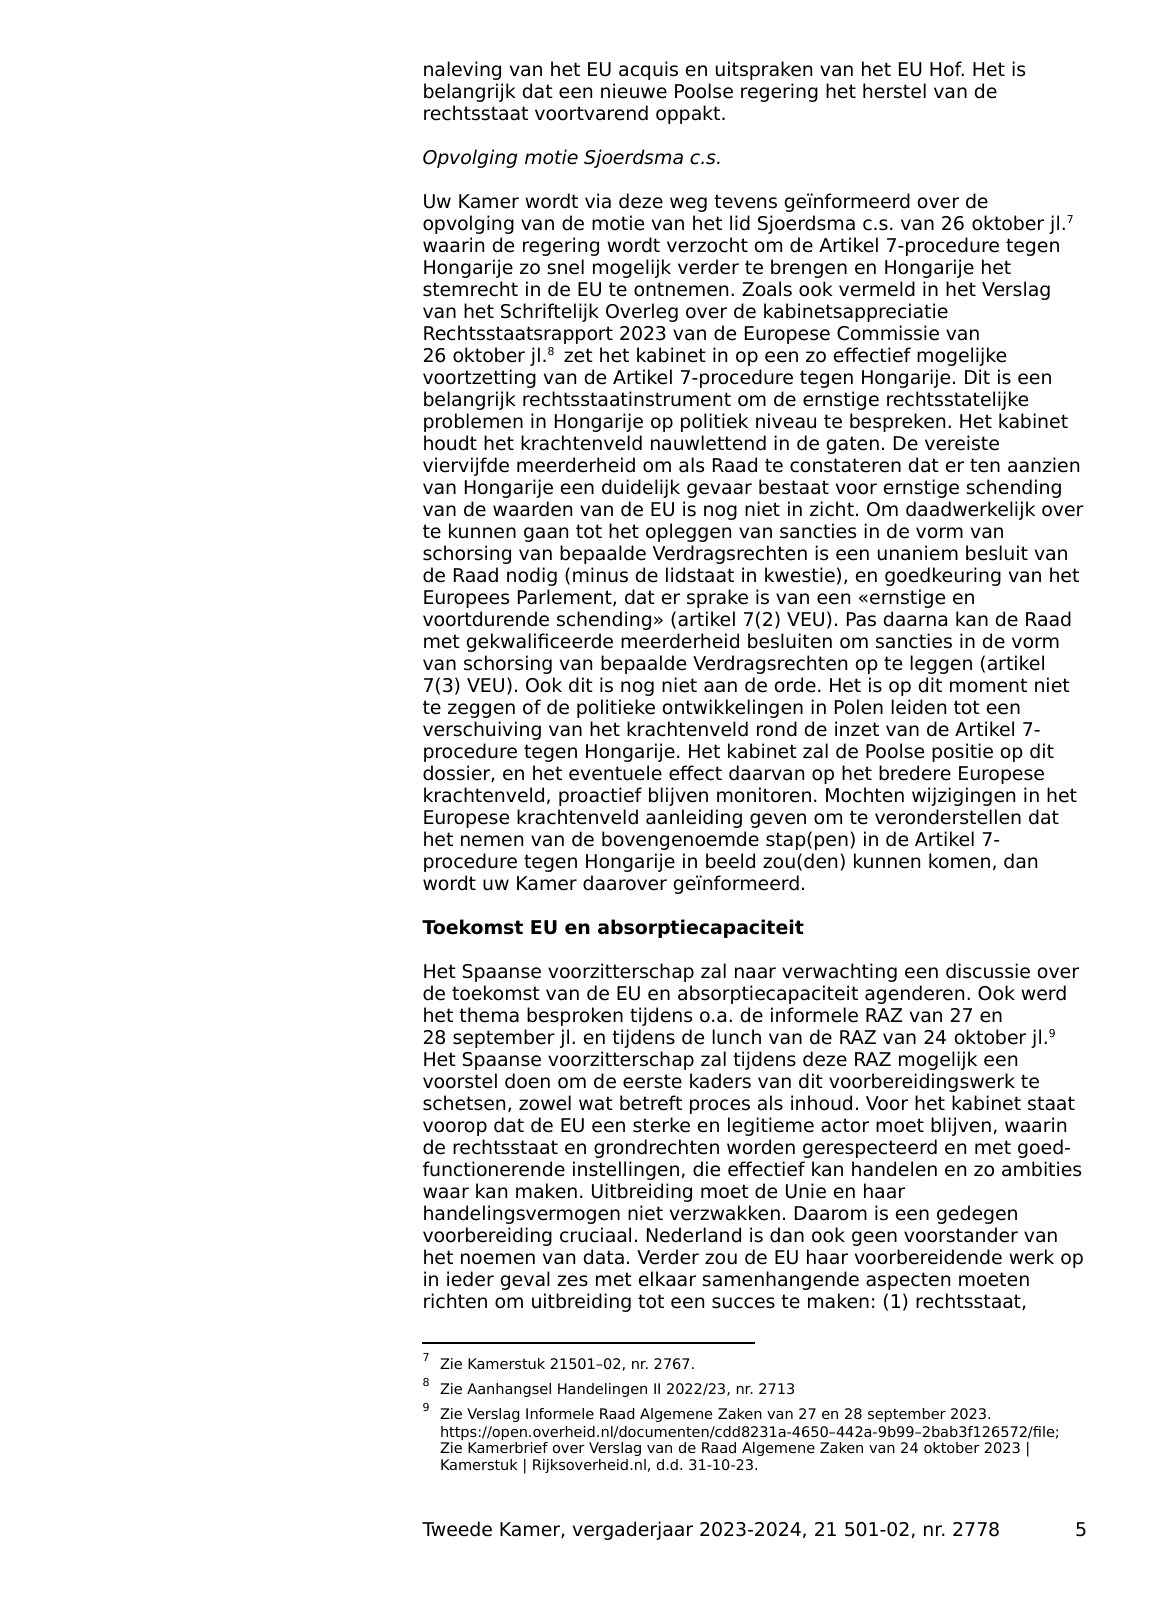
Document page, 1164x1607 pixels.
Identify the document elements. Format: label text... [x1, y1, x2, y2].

text Zie Kamerstuk 21501–02, nr. 2767. [422, 1352, 1087, 1374]
text Zie Verslag Informele Raad Algemene Zaken van 27 en 28 september 2023. https://open.overheid.nl/documenten/cdd8231a-4650–442a-9b99–2bab3f126572/file; Zie Kamerbrief over Verslag van de Raad Algemene Zaken van 24 oktober 2023 | Kamerstuk | Rijksoverheid.nl, d.d. 31-10-23. [422, 1402, 1087, 1474]
text Uw Kamer wordt via deze weg tevens geïnformeerd over de opvolging van de motie van het lid Sjoerdsma c.s. van 26 oktober jl. waarin de regering wordt verzocht om de Artikel 7-procedure tegen Hongarije zo snel mogelijk verder te brengen en Hongarije het stemrecht in de EU te ontnemen. Zoals ook vermeld in het Verslag van het Schriftelijk Overleg over de kabinetsappreciatie Rechtsstaatsrapport 2023 van de Europese Commissie van 26 oktober jl. zet het kabinet in op een zo effectief mogelijke voortzetting van de Artikel 7-procedure tegen Hongarije. Dit is een belangrijk rechtsstaatinstrument om de ernstige rechtsstatelijke problemen in Hongarije op politiek niveau te bespreken. Het kabinet houdt het krachtenveld nauwlettend in de gaten. De vereiste viervijfde meerderheid om als Raad te constateren dat er ten aanzien van Hongarije een duidelijk gevaar bestaat voor ernstige schending van de waarden van de EU is nog niet in zicht. Om daadwerkelijk over te kunnen gaan tot het opleggen van sancties in de vorm van schorsing van bepaalde Verdragsrechten is een unaniem besluit van de Raad nodig (minus de lidstaat in kwestie), en goedkeuring van het Europees Parlement, dat er sprake is van een «ernstige en voortdurende schending» (artikel 7(2) VEU). Pas daarna kan de Raad met gekwalificeerde meerderheid besluiten om sancties in de vorm van schorsing van bepaalde Verdragsrechten op te leggen (artikel 7(3) VEU). Ook dit is nog niet aan de orde. Het is op dit moment niet te zeggen of de politieke ontwikkelingen in Polen leiden tot een verschuiving van het krachtenveld rond de inzet van de Artikel 7-procedure tegen Hongarije. Het kabinet zal de Poolse positie op dit dossier, en het eventuele effect daarvan op het bredere Europese krachtenveld, proactief blijven monitoren. Mochten wijzigingen in het Europese krachtenveld aanleiding geven om te veronderstellen dat het nemen van de bovengenoemde stap(pen) in de Artikel 7-procedure tegen Hongarije in beeld zou(den) kunnen komen, dan wordt uw Kamer daarover geïnformeerd. [422, 191, 1087, 895]
text naleving van het EU acquis en uitspraken van het EU Hof. Het is belangrijk dat een nieuwe Poolse regering het herstel van de rechtsstaat voortvarend oppakt. [422, 59, 1087, 125]
subtitle Opvolging motie Sjoerdsma c.s. [422, 147, 1087, 169]
subtitle Toekomst EU en absorptiecapaciteit [422, 917, 1087, 939]
text Zie Aanhangsel Handelingen II 2022/23, nr. 2713 [422, 1377, 1087, 1399]
text Het Spaanse voorzitterschap zal naar verwachting een discussie over de toekomst van de EU en absorptiecapaciteit agenderen. Ook werd het thema besproken tijdens o.a. de informele RAZ van 27 en 28 september jl. en tijdens de lunch van de RAZ van 24 oktober jl. Het Spaanse voorzitterschap zal tijdens deze RAZ mogelijk een voorstel doen om de eerste kaders van dit voorbereidingswerk te schetsen, zowel wat betreft proces als inhoud. Voor het kabinet staat voorop dat de EU een sterke en legitieme actor moet blijven, waarin de rechtsstaat en grondrechten worden gerespecteerd en met goed-functionerende instellingen, die effectief kan handelen en zo ambities waar kan maken. Uitbreiding moet de Unie en haar handelingsvermogen niet verzwakken. Daarom is een gedegen voorbereiding cruciaal. Nederland is dan ook geen voorstander van het noemen van data. Verder zou de EU haar voorbereidende werk op in ieder geval zes met elkaar samenhangende aspecten moeten richten om uitbreiding tot een succes te maken: (1) rechtsstaat, [422, 961, 1087, 1313]
